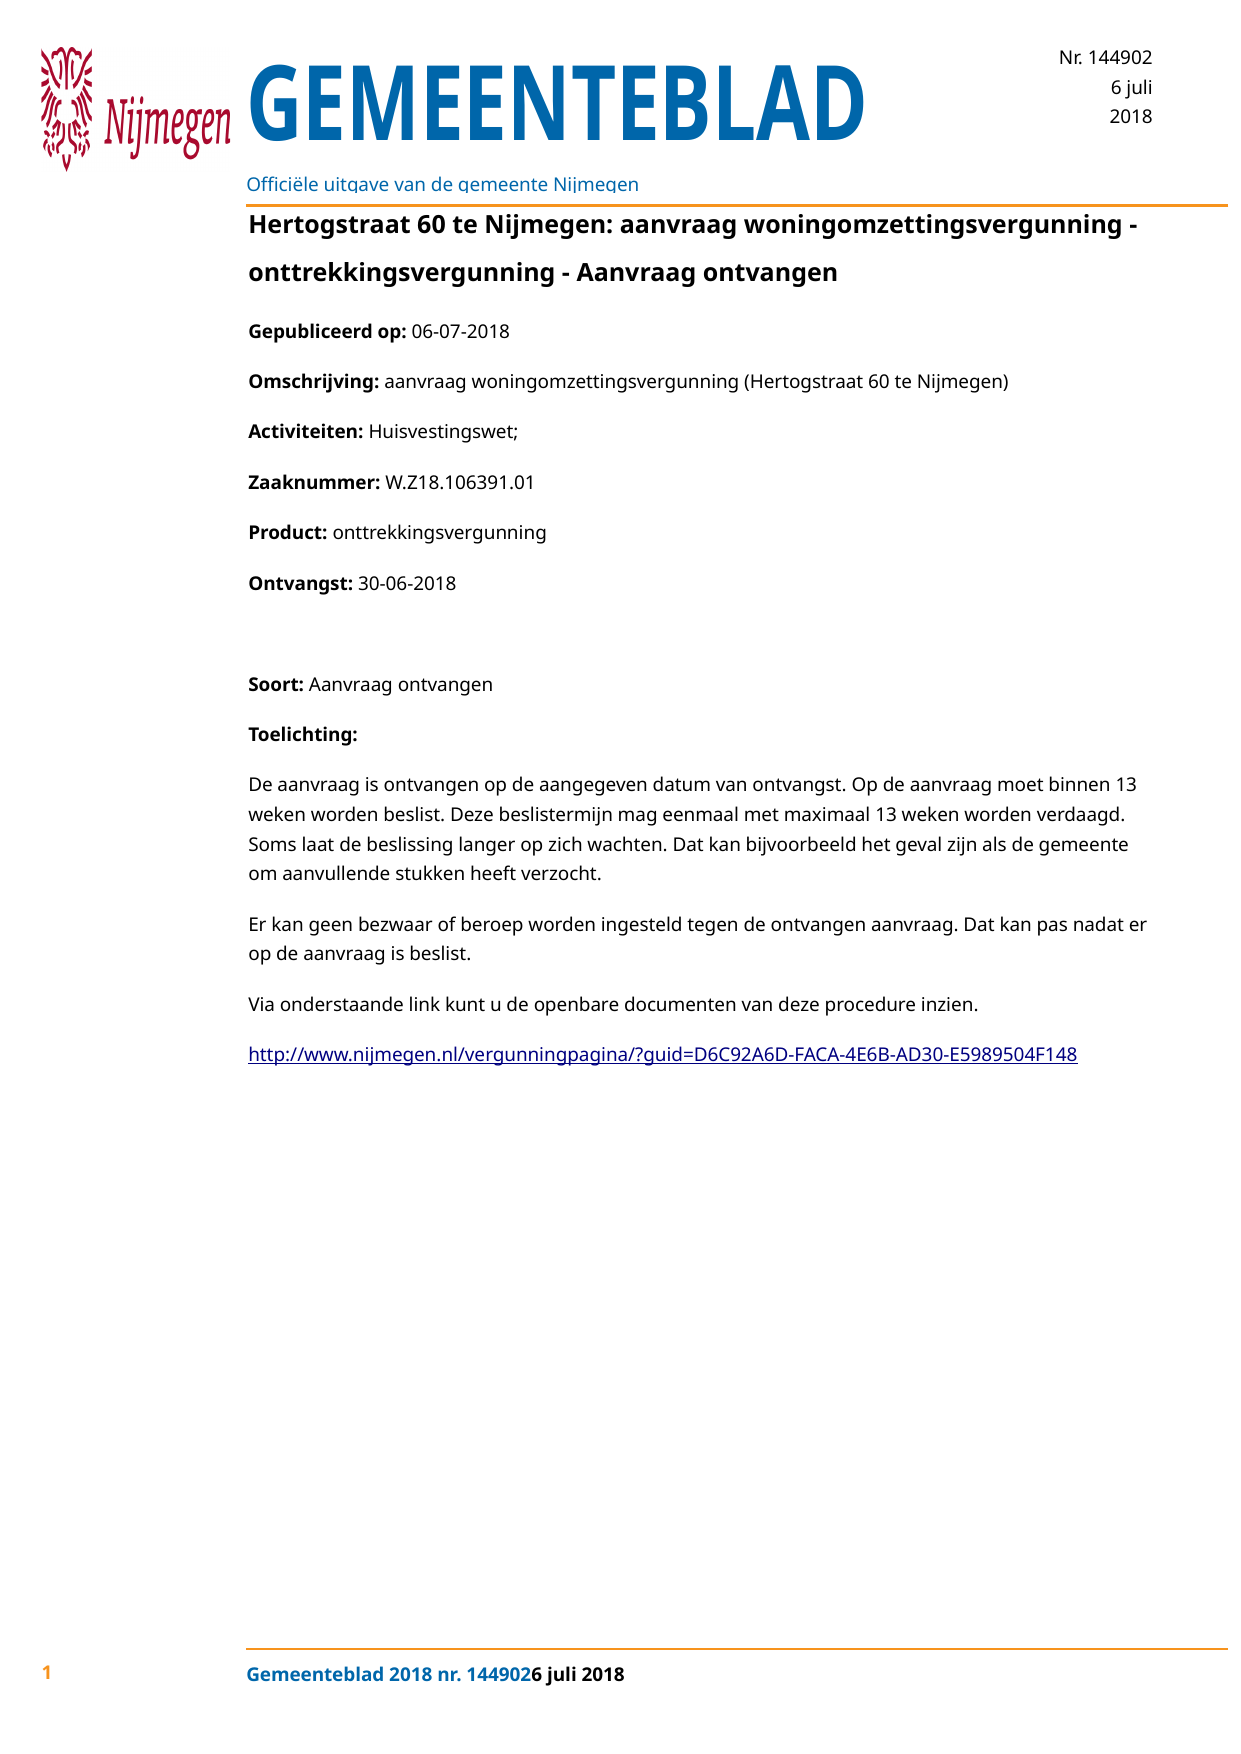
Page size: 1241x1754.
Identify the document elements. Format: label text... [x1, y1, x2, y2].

picture [41, 47, 231, 172]
text Gepubliceerd op: 06-07-2018 [248, 318, 1152, 344]
text Ontvangst: 30-06-2018 [248, 570, 1152, 596]
text Toelichting: [248, 721, 1152, 747]
text De aanvraag is ontvangen op de aangegeven datum van ontvangst. Op de aanvraag moet binnen 13 weken worden beslist. Deze beslistermijn mag eenmaal met maximaal 13 weken worden verdaagd. Soms laat de beslissing langer op zich wachten. Dat kan bijvoorbeeld het geval zijn als de gemeente om aanvullende stukken heeft verzocht. [248, 772, 1152, 886]
text Hertogstraat 60 te Nijmegen: aanvraag woningomzettingsvergunning - onttrekkingsvergunning - Aanvraag ontvangen [248, 207, 1152, 288]
text Soort: Aanvraag ontvangen [248, 671, 1152, 697]
text Activiteiten: Huisvestingswet; [248, 419, 1152, 444]
text Product: onttrekkingsvergunning [248, 519, 1152, 545]
text http://www.nijmegen.nl/vergunningpagina/?guid=D6C92A6D-FACA-4E6B-AD30-E5989504F148 [248, 1041, 1152, 1067]
text Er kan geen bezwaar of beroep worden ingesteld tegen de ontvangen aanvraag. Dat kan pas nadat er op de aanvraag is beslist. [248, 911, 1152, 966]
text Zaaknummer: W.Z18.106391.01 [248, 469, 1152, 495]
text Via onderstaande link kunt u de openbare documenten van deze procedure inzien. [248, 991, 1152, 1017]
text Omschrijving: aanvraag woningomzettingsvergunning (Hertogstraat 60 te Nijmegen) [248, 368, 1152, 394]
